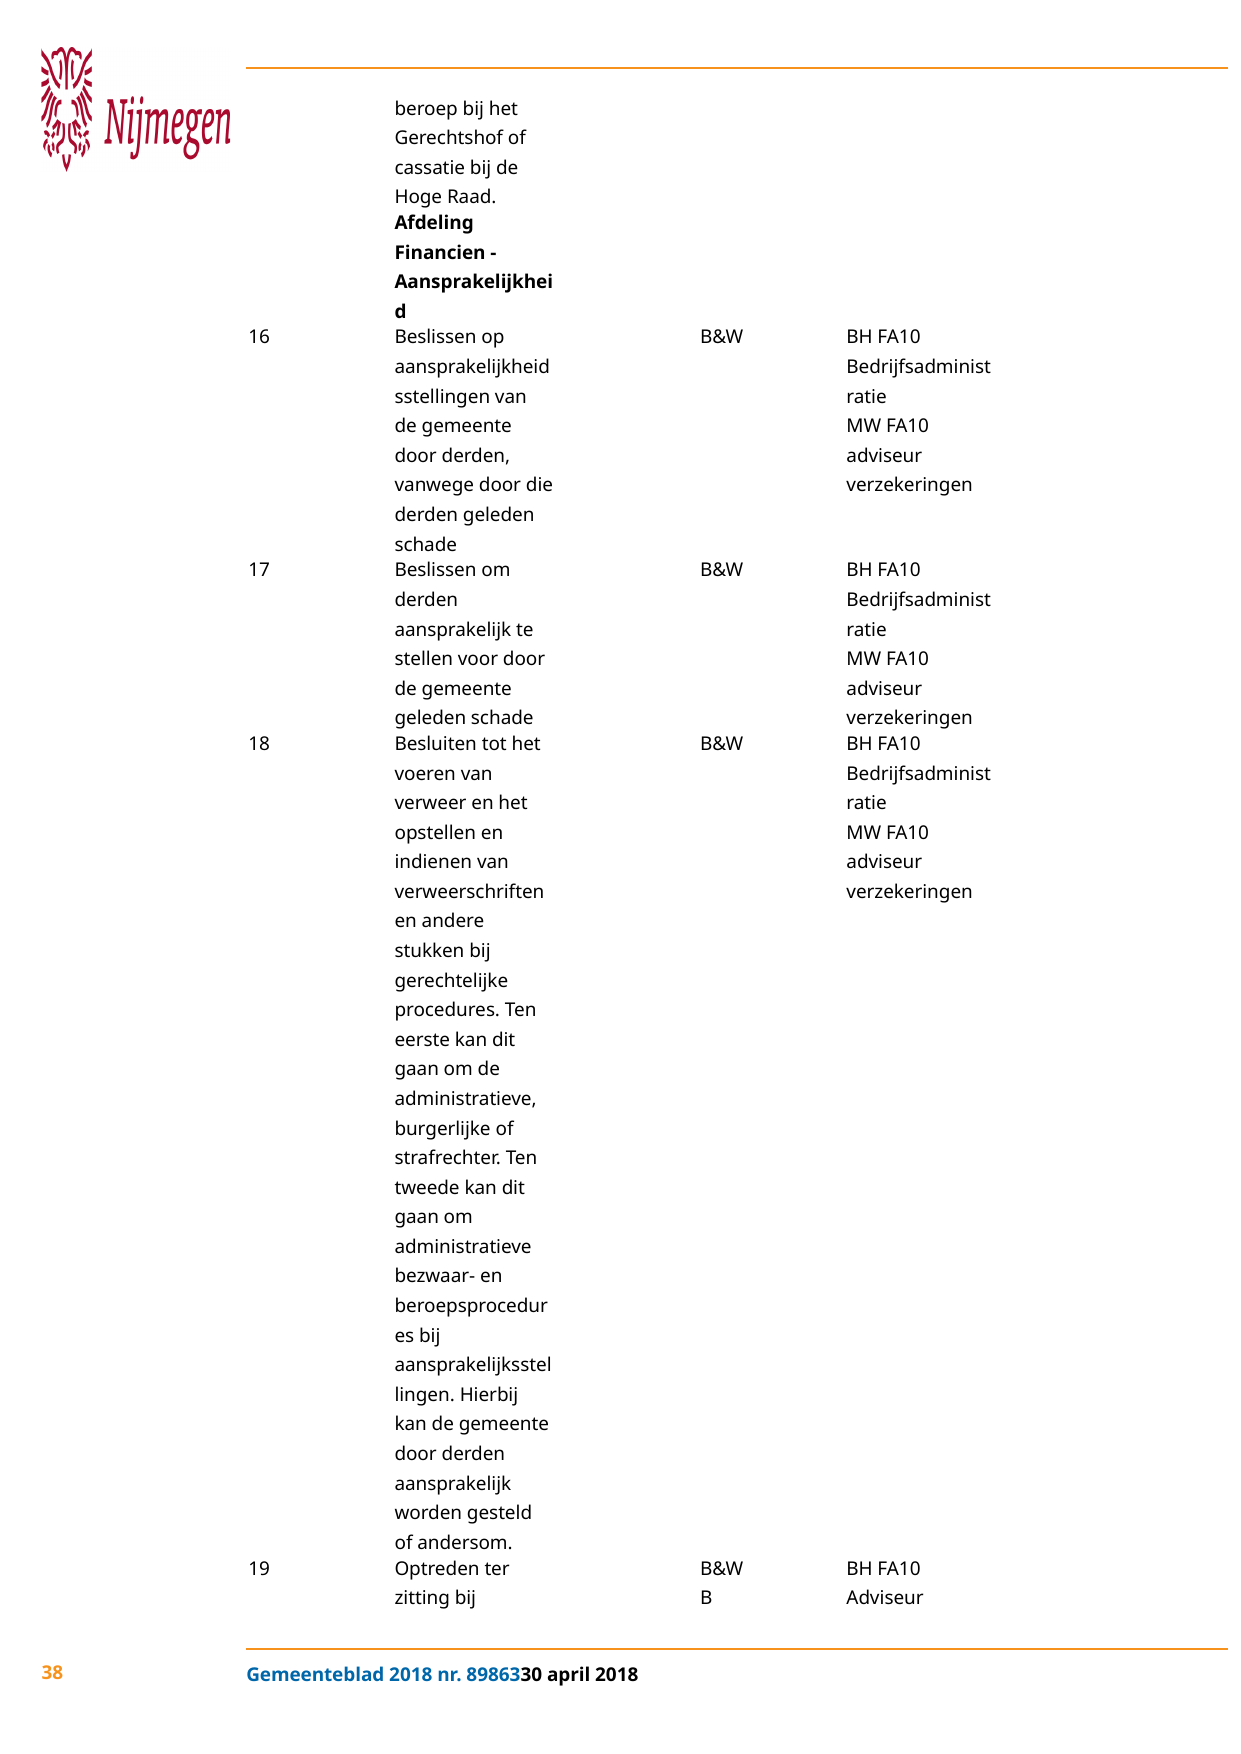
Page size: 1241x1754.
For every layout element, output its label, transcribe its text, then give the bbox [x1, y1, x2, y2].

table_cell [554, 557, 700, 730]
table_cell Besluiten tot het voeren van verweer en het opstellen en indienen van verweerschriften en andere stukken bij gerechtelijke procedures. Ten eerste kan dit gaan om de administratieve, burgerlijke of strafrechter. Ten tweede kan dit gaan om administratieve bezwaar- en beroepsprocedures bij aansprakelijksstellingen. Hierbij kan de gemeente door derden aansprakelijk worden gesteld of andersom. [394, 730, 553, 1555]
table_cell Beslissen om derden aansprakelijk te stellen voor door de gemeente geleden schade [394, 557, 553, 730]
table_cell [993, 209, 1152, 324]
table_cell BH FA10 Bedrijfsadministratie MW FA10 adviseur verzekeringen [846, 324, 992, 557]
table_cell 19 [248, 1555, 394, 1610]
table_cell [554, 95, 700, 209]
table_cell [554, 730, 700, 1555]
table_cell [846, 95, 992, 209]
table_cell [993, 324, 1152, 557]
table_cell BH FA10 Adviseur [846, 1555, 992, 1610]
table_cell [993, 730, 1152, 1555]
table_cell BH FA10 Bedrijfsadministratie MW FA10 adviseur verzekeringen [846, 557, 992, 730]
table_cell B&W [700, 730, 846, 1555]
table_cell [554, 324, 700, 557]
table_cell [993, 95, 1152, 209]
table_cell Afdeling Financien - Aansprakelijkheid [394, 209, 553, 324]
table_cell Beslissen op aansprakelijkheidsstellingen van de gemeente door derden, vanwege door die derden geleden schade [394, 324, 553, 557]
table_cell BH FA10 Bedrijfsadministratie MW FA10 adviseur verzekeringen [846, 730, 992, 1555]
table_cell [554, 1555, 700, 1610]
table_cell [554, 209, 700, 324]
table_cell B&W [700, 557, 846, 730]
table_cell [248, 209, 394, 324]
table_cell [846, 209, 992, 324]
table_cell [700, 209, 846, 324]
picture [41, 47, 231, 172]
table_cell beroep bij het Gerechtshof of cassatie bij de Hoge Raad. [394, 95, 553, 209]
table_cell B&W B [700, 1555, 846, 1610]
table_cell B&W [700, 324, 846, 557]
table_cell [700, 95, 846, 209]
table_cell [248, 95, 394, 209]
table_cell 17 [248, 557, 394, 730]
table_cell Optreden ter zitting bij [394, 1555, 553, 1610]
table_cell [993, 557, 1152, 730]
table_cell [993, 1555, 1152, 1610]
table_cell 16 [248, 324, 394, 557]
table_cell 18 [248, 730, 394, 1555]
